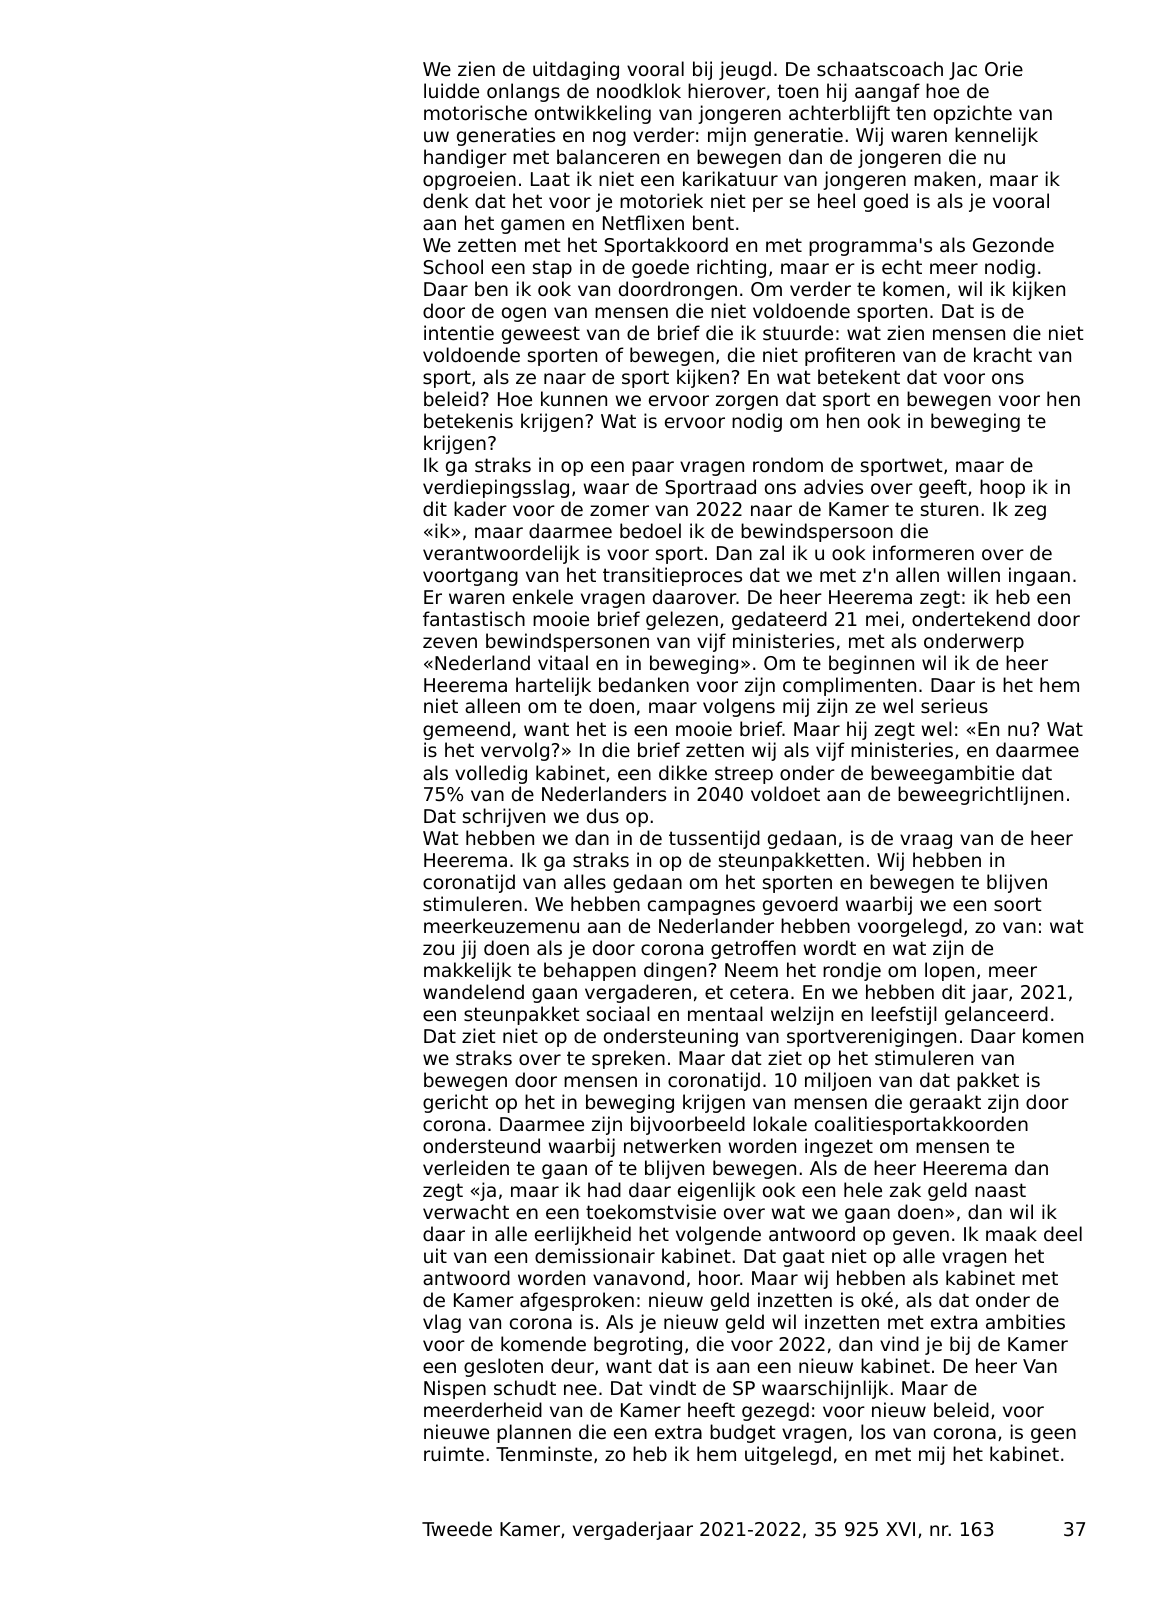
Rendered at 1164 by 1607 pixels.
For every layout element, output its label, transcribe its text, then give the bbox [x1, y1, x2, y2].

text We zien de uitdaging vooral bij jeugd. De schaatscoach Jac Orie luidde onlangs de noodklok hierover, toen hij aangaf hoe de motorische ontwikkeling van jongeren achterblijft ten opzichte van uw generaties en nog verder: mijn generatie. Wij waren kennelijk handiger met balanceren en bewegen dan de jongeren die nu opgroeien. Laat ik niet een karikatuur van jongeren maken, maar ik denk dat het voor je motoriek niet per se heel goed is als je vooral aan het gamen en Netflixen bent. [422, 59, 1087, 235]
text Er waren enkele vragen daarover. De heer Heerema zegt: ik heb een fantastisch mooie brief gelezen, gedateerd 21 mei, ondertekend door zeven bewindspersonen van vijf ministeries, met als onderwerp «Nederland vitaal en in beweging». Om te beginnen wil ik de heer Heerema hartelijk bedanken voor zijn complimenten. Daar is het hem niet alleen om te doen, maar volgens mij zijn ze wel serieus gemeend, want het is een mooie brief. Maar hij zegt wel: «En nu? Wat is het vervolg?» In die brief zetten wij als vijf ministeries, en daarmee als volledig kabinet, een dikke streep onder de beweegambitie dat 75% van de Nederlanders in 2040 voldoet aan de beweegrichtlijnen. Dat schrijven we dus op. [422, 587, 1087, 828]
text Wat hebben we dan in de tussentijd gedaan, is de vraag van de heer Heerema. Ik ga straks in op de steunpakketten. Wij hebben in coronatijd van alles gedaan om het sporten en bewegen te blijven stimuleren. We hebben campagnes gevoerd waarbij we een soort meerkeuzemenu aan de Nederlander hebben voorgelegd, zo van: wat zou jij doen als je door corona getroffen wordt en wat zijn de makkelijk te behappen dingen? Neem het rondje om lopen, meer wandelend gaan vergaderen, et cetera. En we hebben dit jaar, 2021, een steunpakket sociaal en mentaal welzijn en leefstijl gelanceerd. Dat ziet niet op de ondersteuning van sportverenigingen. Daar komen we straks over te spreken. Maar dat ziet op het stimuleren van bewegen door mensen in coronatijd. 10 miljoen van dat pakket is gericht op het in beweging krijgen van mensen die geraakt zijn door corona. Daarmee zijn bijvoorbeeld lokale coalitiesportakkoorden ondersteund waarbij netwerken worden ingezet om mensen te verleiden te gaan of te blijven bewegen. Als de heer Heerema dan zegt «ja, maar ik had daar eigenlijk ook een hele zak geld naast verwacht en een toekomstvisie over wat we gaan doen», dan wil ik daar in alle eerlijkheid het volgende antwoord op geven. Ik maak deel uit van een demissionair kabinet. Dat gaat niet op alle vragen het antwoord worden vanavond, hoor. Maar wij hebben als kabinet met de Kamer afgesproken: nieuw geld inzetten is oké, als dat onder de vlag van corona is. Als je nieuw geld wil inzetten met extra ambities voor de komende begroting, die voor 2022, dan vind je bij de Kamer een gesloten deur, want dat is aan een nieuw kabinet. De heer Van Nispen schudt nee. Dat vindt de SP waarschijnlijk. Maar de meerderheid van de Kamer heeft gezegd: voor nieuw beleid, voor nieuwe plannen die een extra budget vragen, los van corona, is geen ruimte. Tenminste, zo heb ik hem uitgelegd, en met mij het kabinet. [422, 828, 1087, 1466]
text Ik ga straks in op een paar vragen rondom de sportwet, maar de verdiepingsslag, waar de Sportraad ons advies over geeft, hoop ik in dit kader voor de zomer van 2022 naar de Kamer te sturen. Ik zeg «ik», maar daarmee bedoel ik de bewindspersoon die verantwoordelijk is voor sport. Dan zal ik u ook informeren over de voortgang van het transitieproces dat we met z'n allen willen ingaan. [422, 455, 1087, 587]
text We zetten met het Sportakkoord en met programma's als Gezonde School een stap in de goede richting, maar er is echt meer nodig. Daar ben ik ook van doordrongen. Om verder te komen, wil ik kijken door de ogen van mensen die niet voldoende sporten. Dat is de intentie geweest van de brief die ik stuurde: wat zien mensen die niet voldoende sporten of bewegen, die niet profiteren van de kracht van sport, als ze naar de sport kijken? En wat betekent dat voor ons beleid? Hoe kunnen we ervoor zorgen dat sport en bewegen voor hen betekenis krijgen? Wat is ervoor nodig om hen ook in beweging te krijgen? [422, 235, 1087, 455]
